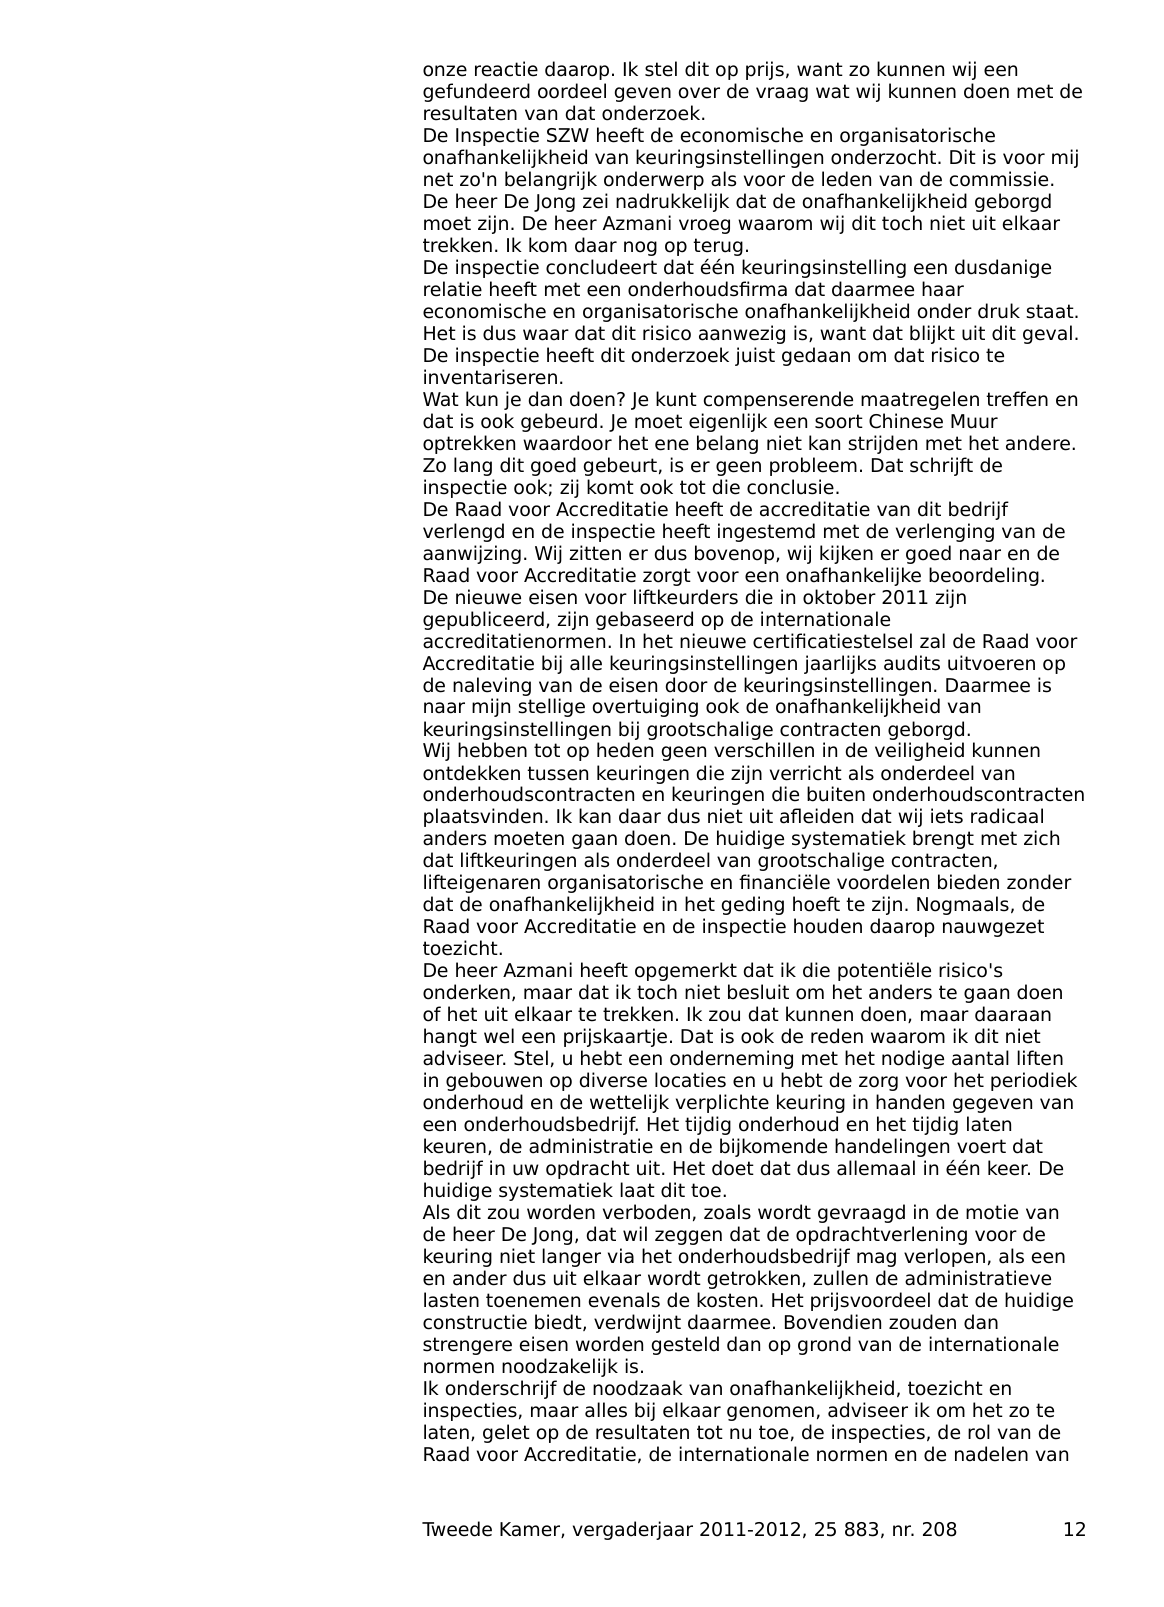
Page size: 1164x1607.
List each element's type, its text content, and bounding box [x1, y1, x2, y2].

text Wat kun je dan doen? Je kunt compenserende maatregelen treffen en dat is ook gebeurd. Je moet eigenlijk een soort Chinese Muur optrekken waardoor het ene belang niet kan strijden met het andere. Zo lang dit goed gebeurt, is er geen probleem. Dat schrijft de inspectie ook; zij komt ook tot die conclusie. [422, 389, 1087, 499]
text Wij hebben tot op heden geen verschillen in de veiligheid kunnen ontdekken tussen keuringen die zijn verricht als onderdeel van onderhoudscontracten en keuringen die buiten onderhoudscontracten plaatsvinden. Ik kan daar dus niet uit afleiden dat wij iets radicaal anders moeten gaan doen. De huidige systematiek brengt met zich dat liftkeuringen als onderdeel van grootschalige contracten, lifteigenaren organisatorische en financiële voordelen bieden zonder dat de onafhankelijkheid in het geding hoeft te zijn. Nogmaals, de Raad voor Accreditatie en de inspectie houden daarop nauwgezet toezicht. [422, 740, 1087, 960]
text onze reactie daarop. Ik stel dit op prijs, want zo kunnen wij een gefundeerd oordeel geven over de vraag wat wij kunnen doen met de resultaten van dat onderzoek. [422, 59, 1087, 125]
text Als dit zou worden verboden, zoals wordt gevraagd in de motie van de heer De Jong, dat wil zeggen dat de opdrachtverlening voor de keuring niet langer via het onderhoudsbedrijf mag verlopen, als een en ander dus uit elkaar wordt getrokken, zullen de administratieve lasten toenemen evenals de kosten. Het prijsvoordeel dat de huidige constructie biedt, verdwijnt daarmee. Bovendien zouden dan strengere eisen worden gesteld dan op grond van de internationale normen noodzakelijk is. [422, 1202, 1087, 1378]
text De nieuwe eisen voor liftkeurders die in oktober 2011 zijn gepubliceerd, zijn gebaseerd op de internationale accreditatienormen. In het nieuwe certificatiestelsel zal de Raad voor Accreditatie bij alle keuringsinstellingen jaarlijks audits uitvoeren op de naleving van de eisen door de keuringsinstellingen. Daarmee is naar mijn stellige overtuiging ook de onafhankelijkheid van keuringsinstellingen bij grootschalige contracten geborgd. [422, 587, 1087, 740]
text Ik onderschrijf de noodzaak van onafhankelijkheid, toezicht en inspecties, maar alles bij elkaar genomen, adviseer ik om het zo te laten, gelet op de resultaten tot nu toe, de inspecties, de rol van de Raad voor Accreditatie, de internationale normen en de nadelen van [422, 1378, 1087, 1466]
text De Inspectie SZW heeft de economische en organisatorische onafhankelijkheid van keuringsinstellingen onderzocht. Dit is voor mij net zo'n belangrijk onderwerp als voor de leden van de commissie. De heer De Jong zei nadrukkelijk dat de onafhankelijkheid geborgd moet zijn. De heer Azmani vroeg waarom wij dit toch niet uit elkaar trekken. Ik kom daar nog op terug. [422, 125, 1087, 257]
text De inspectie concludeert dat één keuringsinstelling een dusdanige relatie heeft met een onderhoudsfirma dat daarmee haar economische en organisatorische onafhankelijkheid onder druk staat. Het is dus waar dat dit risico aanwezig is, want dat blijkt uit dit geval. De inspectie heeft dit onderzoek juist gedaan om dat risico te inventariseren. [422, 257, 1087, 389]
text De Raad voor Accreditatie heeft de accreditatie van dit bedrijf verlengd en de inspectie heeft ingestemd met de verlenging van de aanwijzing. Wij zitten er dus bovenop, wij kijken er goed naar en de Raad voor Accreditatie zorgt voor een onafhankelijke beoordeling. [422, 499, 1087, 587]
text De heer Azmani heeft opgemerkt dat ik die potentiële risico's onderken, maar dat ik toch niet besluit om het anders te gaan doen of het uit elkaar te trekken. Ik zou dat kunnen doen, maar daaraan hangt wel een prijskaartje. Dat is ook de reden waarom ik dit niet adviseer. Stel, u hebt een onderneming met het nodige aantal liften in gebouwen op diverse locaties en u hebt de zorg voor het periodiek onderhoud en de wettelijk verplichte keuring in handen gegeven van een onderhoudsbedrijf. Het tijdig onderhoud en het tijdig laten keuren, de administratie en de bijkomende handelingen voert dat bedrijf in uw opdracht uit. Het doet dat dus allemaal in één keer. De huidige systematiek laat dit toe. [422, 960, 1087, 1202]
